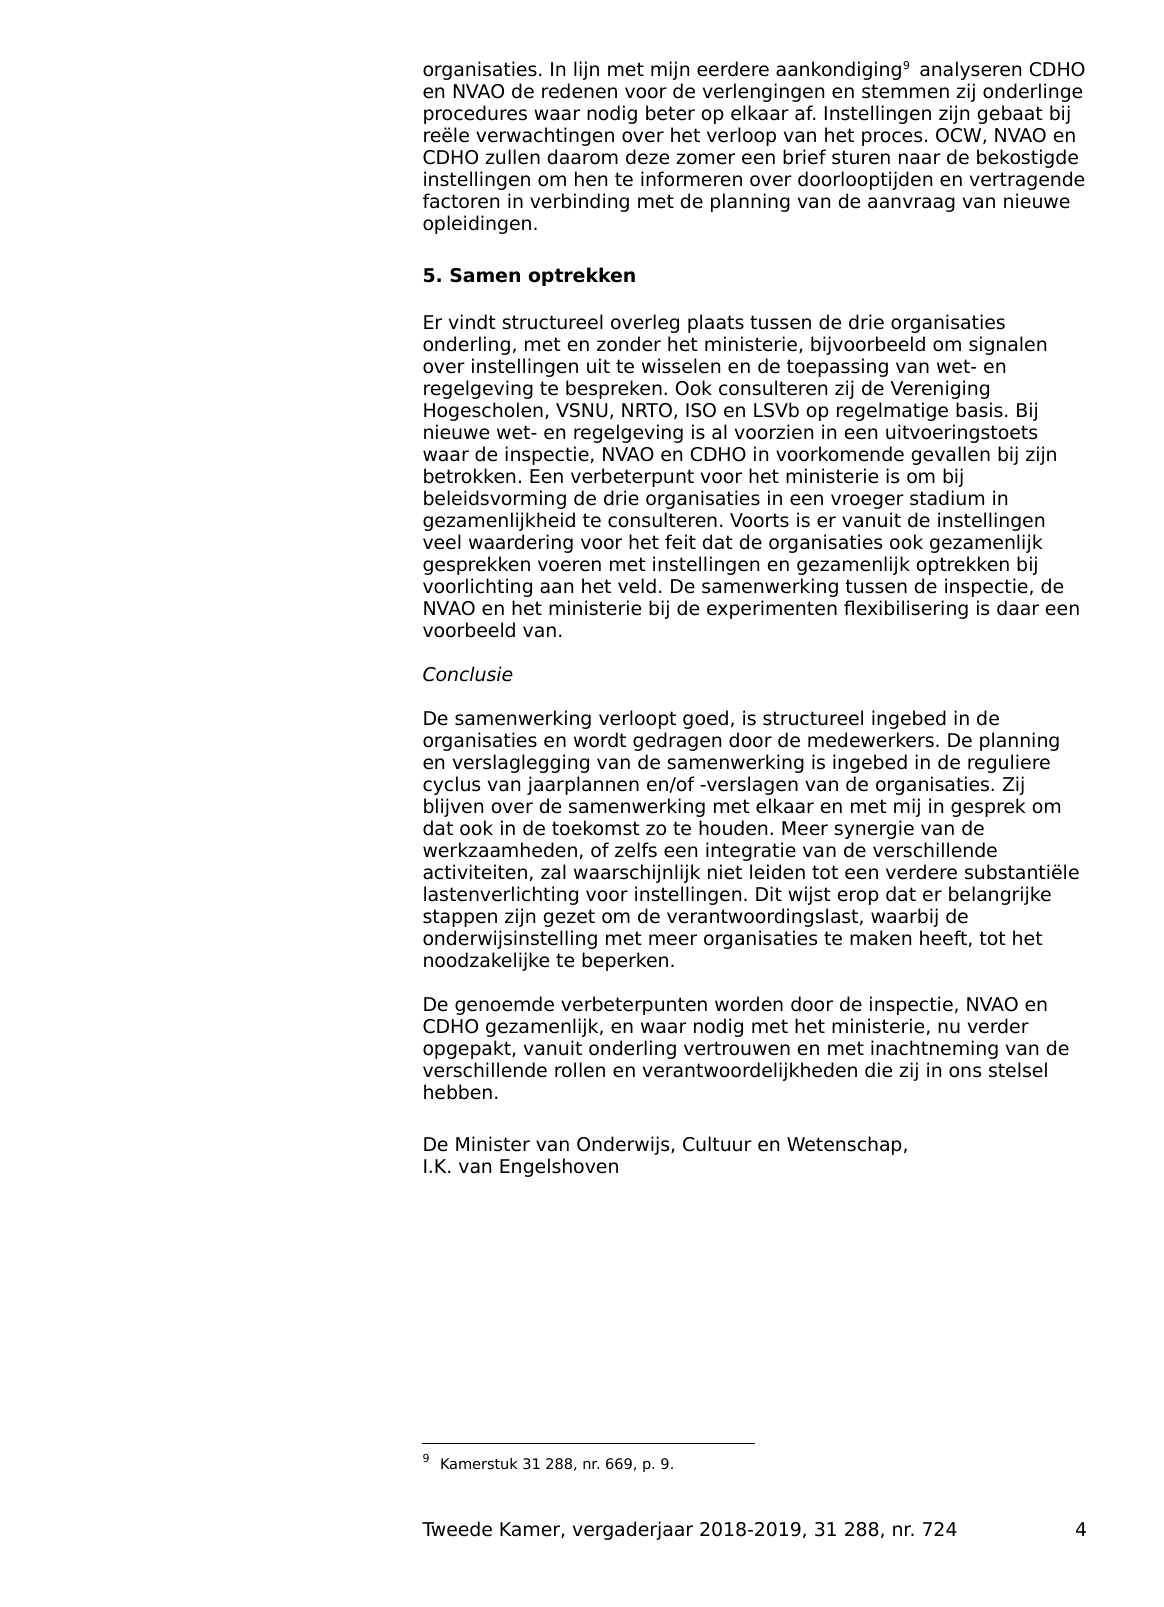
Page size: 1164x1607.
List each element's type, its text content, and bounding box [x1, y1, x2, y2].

subtitle Conclusie [422, 664, 1087, 686]
text organisaties. In lijn met mijn eerdere aankondiging analyseren CDHO en NVAO de redenen voor de verlengingen en stemmen zij onderlinge procedures waar nodig beter op elkaar af. Instellingen zijn gebaat bij reële verwachtingen over het verloop van het proces. OCW, NVAO en CDHO zullen daarom deze zomer een brief sturen naar de bekostigde instellingen om hen te informeren over doorlooptijden en vertragende factoren in verbinding met de planning van de aanvraag van nieuwe opleidingen. [422, 59, 1087, 235]
text De genoemde verbeterpunten worden door de inspectie, NVAO en CDHO gezamenlijk, en waar nodig met het ministerie, nu verder opgepakt, vanuit onderling vertrouwen en met inachtneming van de verschillende rollen en verantwoordelijkheden die zij in ons stelsel hebben. [422, 994, 1087, 1104]
text Er vindt structureel overleg plaats tussen de drie organisaties onderling, met en zonder het ministerie, bijvoorbeeld om signalen over instellingen uit te wisselen en de toepassing van wet- en regelgeving te bespreken. Ook consulteren zij de Vereniging Hogescholen, VSNU, NRTO, ISO en LSVb op regelmatige basis. Bij nieuwe wet- en regelgeving is al voorzien in een uitvoeringstoets waar de inspectie, NVAO en CDHO in voorkomende gevallen bij zijn betrokken. Een verbeterpunt voor het ministerie is om bij beleidsvorming de drie organisaties in een vroeger stadium in gezamenlijkheid te consulteren. Voorts is er vanuit de instellingen veel waardering voor het feit dat de organisaties ook gezamenlijk gesprekken voeren met instellingen en gezamenlijk optrekken bij voorlichting aan het veld. De samenwerking tussen de inspectie, de NVAO en het ministerie bij de experimenten flexibilisering is daar een voorbeeld van. [422, 312, 1087, 642]
text De Minister van Onderwijs, Cultuur en Wetenschap, I.K. van Engelshoven [422, 1134, 1087, 1178]
subtitle 5. Samen optrekken [422, 265, 1087, 287]
text Kamerstuk 31 288, nr. 669, p. 9. [422, 1452, 1087, 1474]
text De samenwerking verloopt goed, is structureel ingebed in de organisaties en wordt gedragen door de medewerkers. De planning en verslaglegging van de samenwerking is ingebed in de reguliere cyclus van jaarplannen en/of -verslagen van de organisaties. Zij blijven over de samenwerking met elkaar en met mij in gesprek om dat ook in de toekomst zo te houden. Meer synergie van de werkzaamheden, of zelfs een integratie van de verschillende activiteiten, zal waarschijnlijk niet leiden tot een verdere substantiële lastenverlichting voor instellingen. Dit wijst erop dat er belangrijke stappen zijn gezet om de verantwoordingslast, waarbij de onderwijsinstelling met meer organisaties te maken heeft, tot het noodzakelijke te beperken. [422, 708, 1087, 972]
